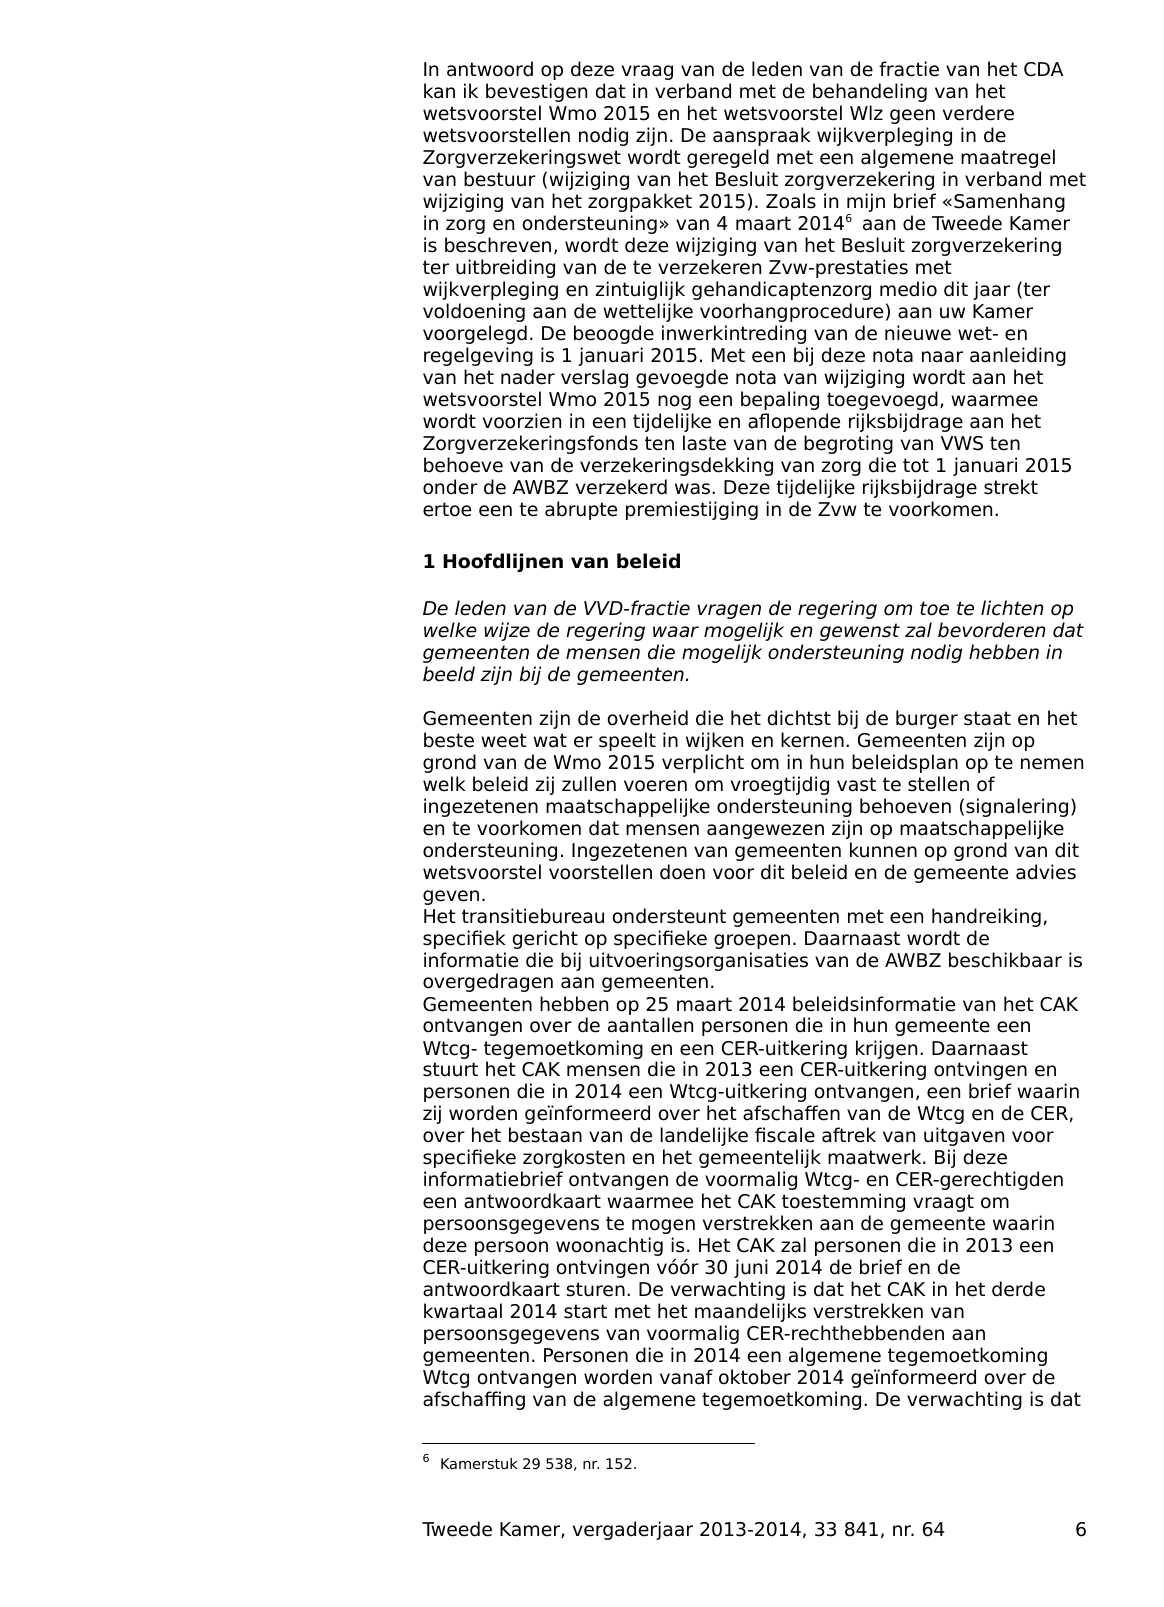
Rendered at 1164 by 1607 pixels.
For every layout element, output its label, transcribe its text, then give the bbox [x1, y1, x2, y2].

text Gemeenten zijn de overheid die het dichtst bij de burger staat en het beste weet wat er speelt in wijken en kernen. Gemeenten zijn op grond van de Wmo 2015 verplicht om in hun beleidsplan op te nemen welk beleid zij zullen voeren om vroegtijdig vast te stellen of ingezetenen maatschappelijke ondersteuning behoeven (signalering) en te voorkomen dat mensen aangewezen zijn op maatschappelijke ondersteuning. Ingezetenen van gemeenten kunnen op grond van dit wetsvoorstel voorstellen doen voor dit beleid en de gemeente advies geven. [422, 708, 1087, 906]
text De leden van de VVD-fractie vragen de regering om toe te lichten op welke wijze de regering waar mogelijk en gewenst zal bevorderen dat gemeenten de mensen die mogelijk ondersteuning nodig hebben in beeld zijn bij de gemeenten. [422, 598, 1087, 686]
subtitle 1 Hoofdlijnen van beleid [422, 551, 1087, 573]
text In antwoord op deze vraag van de leden van de fractie van het CDA kan ik bevestigen dat in verband met de behandeling van het wetsvoorstel Wmo 2015 en het wetsvoorstel Wlz geen verdere wetsvoorstellen nodig zijn. De aanspraak wijkverpleging in de Zorgverzekeringswet wordt geregeld met een algemene maatregel van bestuur (wijziging van het Besluit zorgverzekering in verband met wijziging van het zorgpakket 2015). Zoals in mijn brief «Samenhang in zorg en ondersteuning» van 4 maart 2014 aan de Tweede Kamer is beschreven, wordt deze wijziging van het Besluit zorgverzekering ter uitbreiding van de te verzekeren Zvw-prestaties met wijkverpleging en zintuiglijk gehandicaptenzorg medio dit jaar (ter voldoening aan de wettelijke voorhangprocedure) aan uw Kamer voorgelegd. De beoogde inwerkintreding van de nieuwe wet- en regelgeving is 1 januari 2015. Met een bij deze nota naar aanleiding van het nader verslag gevoegde nota van wijziging wordt aan het wetsvoorstel Wmo 2015 nog een bepaling toegevoegd, waarmee wordt voorzien in een tijdelijke en aflopende rijksbijdrage aan het Zorgverzekeringsfonds ten laste van de begroting van VWS ten behoeve van de verzekeringsdekking van zorg die tot 1 januari 2015 onder de AWBZ verzekerd was. Deze tijdelijke rijksbijdrage strekt ertoe een te abrupte premiestijging in de Zvw te voorkomen. [422, 59, 1087, 521]
text Het transitiebureau ondersteunt gemeenten met een handreiking, specifiek gericht op specifieke groepen. Daarnaast wordt de informatie die bij uitvoeringsorganisaties van de AWBZ beschikbaar is overgedragen aan gemeenten. [422, 906, 1087, 993]
text Gemeenten hebben op 25 maart 2014 beleidsinformatie van het CAK ontvangen over de aantallen personen die in hun gemeente een Wtcg- tegemoetkoming en een CER-uitkering krijgen. Daarnaast stuurt het CAK mensen die in 2013 een CER-uitkering ontvingen en personen die in 2014 een Wtcg-uitkering ontvangen, een brief waarin zij worden geïnformeerd over het afschaffen van de Wtcg en de CER, over het bestaan van de landelijke fiscale aftrek van uitgaven voor specifieke zorgkosten en het gemeentelijk maatwerk. Bij deze informatiebrief ontvangen de voormalig Wtcg- en CER-gerechtigden een antwoordkaart waarmee het CAK toestemming vraagt om persoonsgegevens te mogen verstrekken aan de gemeente waarin deze persoon woonachtig is. Het CAK zal personen die in 2013 een CER-uitkering ontvingen vóór 30 juni 2014 de brief en de antwoordkaart sturen. De verwachting is dat het CAK in het derde kwartaal 2014 start met het maandelijks verstrekken van persoonsgegevens van voormalig CER-rechthebbenden aan gemeenten. Personen die in 2014 een algemene tegemoetkoming Wtcg ontvangen worden vanaf oktober 2014 geïnformeerd over de afschaffing van de algemene tegemoetkoming. De verwachting is dat [422, 993, 1087, 1411]
text Kamerstuk 29 538, nr. 152. [422, 1452, 1087, 1474]
